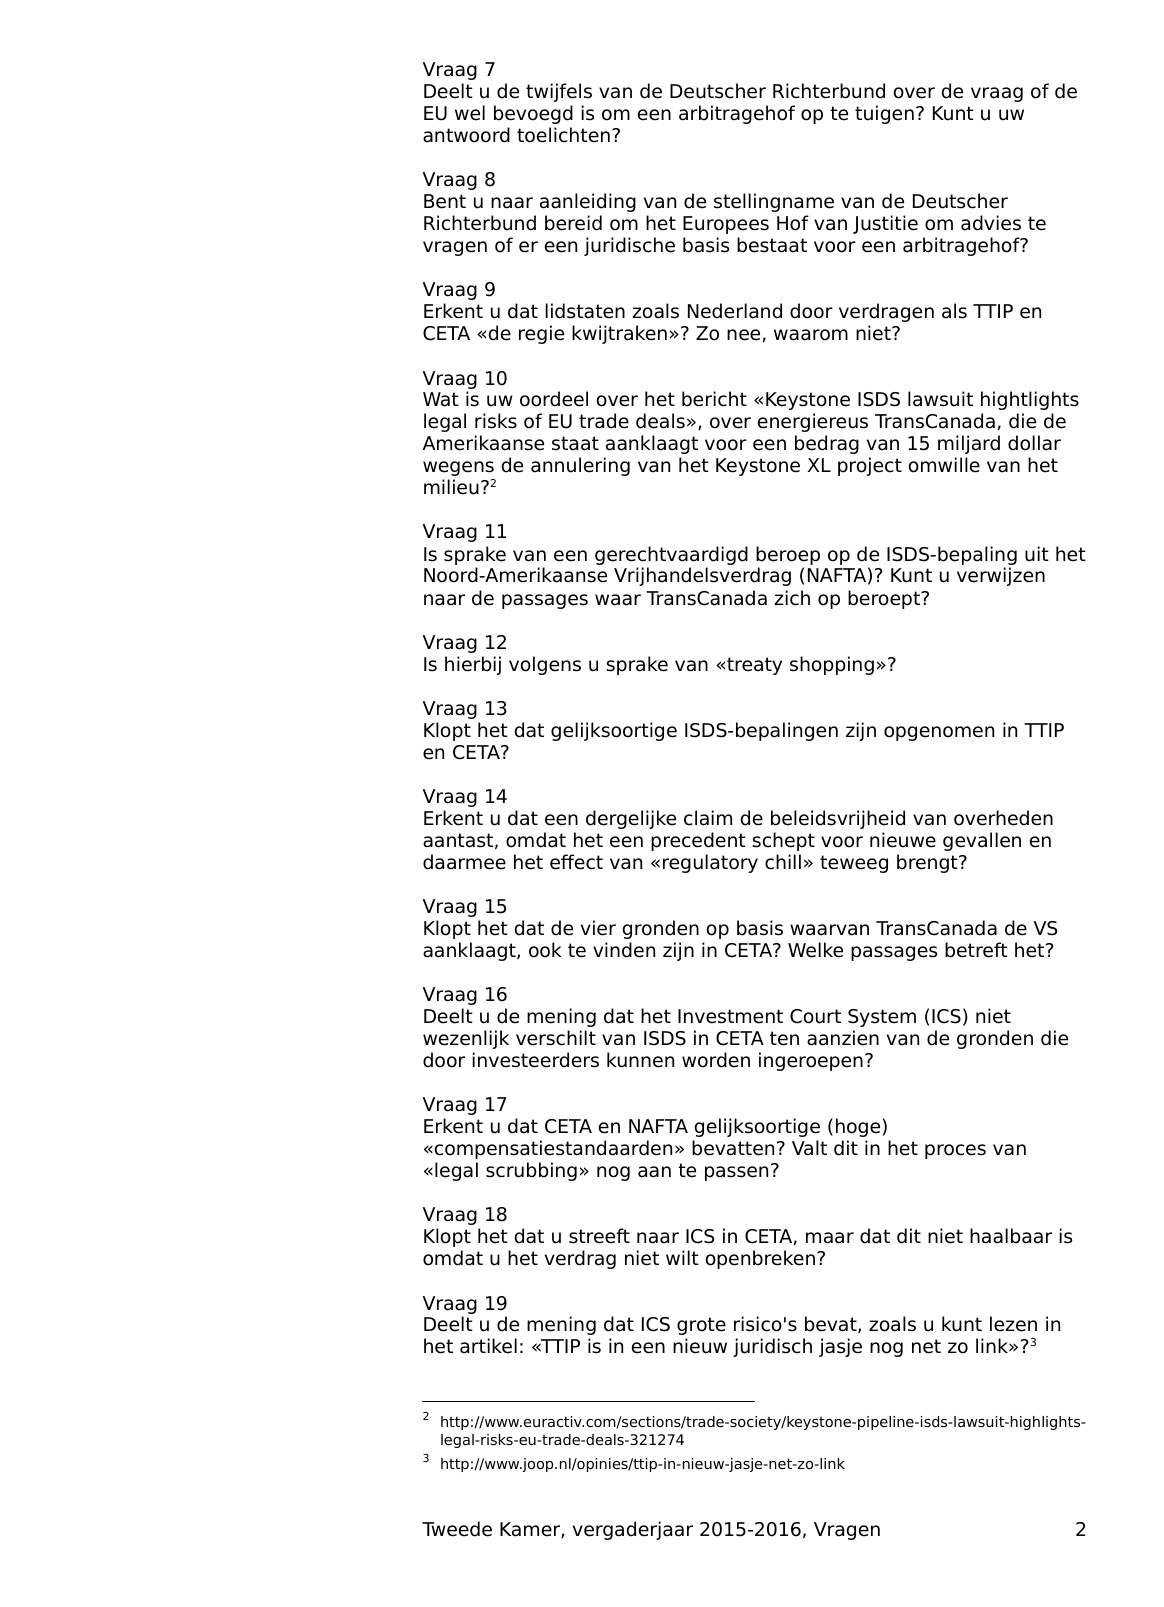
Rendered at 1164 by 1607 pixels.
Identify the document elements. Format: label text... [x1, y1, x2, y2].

text Erkent u dat een dergelijke claim de beleidsvrijheid van overheden aantast, omdat het een precedent schept voor nieuwe gevallen en daarmee het effect van «regulatory chill» teweeg brengt? [422, 808, 1087, 874]
text Vraag 10 [422, 367, 1087, 389]
text Wat is uw oordeel over het bericht «Keystone ISDS lawsuit hightlights legal risks of EU trade deals», over energiereus TransCanada, die de Amerikaanse staat aanklaagt voor een bedrag van 15 miljard dollar wegens de annulering van het Keystone XL project omwille van het milieu? [422, 389, 1087, 499]
text Vraag 11 [422, 521, 1087, 543]
text Klopt het dat de vier gronden op basis waarvan TransCanada de VS aanklaagt, ook te vinden zijn in CETA? Welke passages betreft het? [422, 918, 1087, 962]
text Deelt u de mening dat ICS grote risico's bevat, zoals u kunt lezen in het artikel: «TTIP is in een nieuw juridisch jasje nog net zo link»? [422, 1314, 1087, 1358]
text Deelt u de mening dat het Investment Court System (ICS) niet wezenlijk verschilt van ISDS in CETA ten aanzien van de gronden die door investeerders kunnen worden ingeroepen? [422, 1006, 1087, 1072]
text Vraag 12 [422, 632, 1087, 653]
text Vraag 14 [422, 786, 1087, 808]
text Erkent u dat CETA en NAFTA gelijksoortige (hoge) «compensatiestandaarden» bevatten? Valt dit in het proces van «legal scrubbing» nog aan te passen? [422, 1116, 1087, 1182]
text Vraag 15 [422, 896, 1087, 918]
text Bent u naar aanleiding van de stellingname van de Deutscher Richterbund bereid om het Europees Hof van Justitie om advies te vragen of er een juridische basis bestaat voor een arbitragehof? [422, 191, 1087, 257]
text Vraag 17 [422, 1094, 1087, 1116]
text Vraag 7 [422, 59, 1087, 81]
text Vraag 9 [422, 279, 1087, 301]
text Vraag 16 [422, 984, 1087, 1006]
text Is sprake van een gerechtvaardigd beroep op de ISDS-bepaling uit het Noord-Amerikaanse Vrijhandelsverdrag (NAFTA)? Kunt u verwijzen naar de passages waar TransCanada zich op beroept? [422, 543, 1087, 609]
text Vraag 18 [422, 1204, 1087, 1226]
text Erkent u dat lidstaten zoals Nederland door verdragen als TTIP en CETA «de regie kwijtraken»? Zo nee, waarom niet? [422, 301, 1087, 345]
text Vraag 8 [422, 169, 1087, 191]
text http://www.joop.nl/opinies/ttip-in-nieuw-jasje-net-zo-link [422, 1452, 1087, 1474]
text Deelt u de twijfels van de Deutscher Richterbund over de vraag of de EU wel bevoegd is om een arbitragehof op te tuigen? Kunt u uw antwoord toelichten? [422, 81, 1087, 147]
text Is hierbij volgens u sprake van «treaty shopping»? [422, 653, 1087, 676]
text Vraag 13 [422, 698, 1087, 720]
text Klopt het dat gelijksoortige ISDS-bepalingen zijn opgenomen in TTIP en CETA? [422, 720, 1087, 764]
text Klopt het dat u streeft naar ICS in CETA, maar dat dit niet haalbaar is omdat u het verdrag niet wilt openbreken? [422, 1226, 1087, 1270]
text http://www.euractiv.com/sections/trade-society/keystone-pipeline-isds-lawsuit-highlights-legal-risks-eu-trade-deals-321274 [422, 1410, 1087, 1449]
text Vraag 19 [422, 1292, 1087, 1314]
